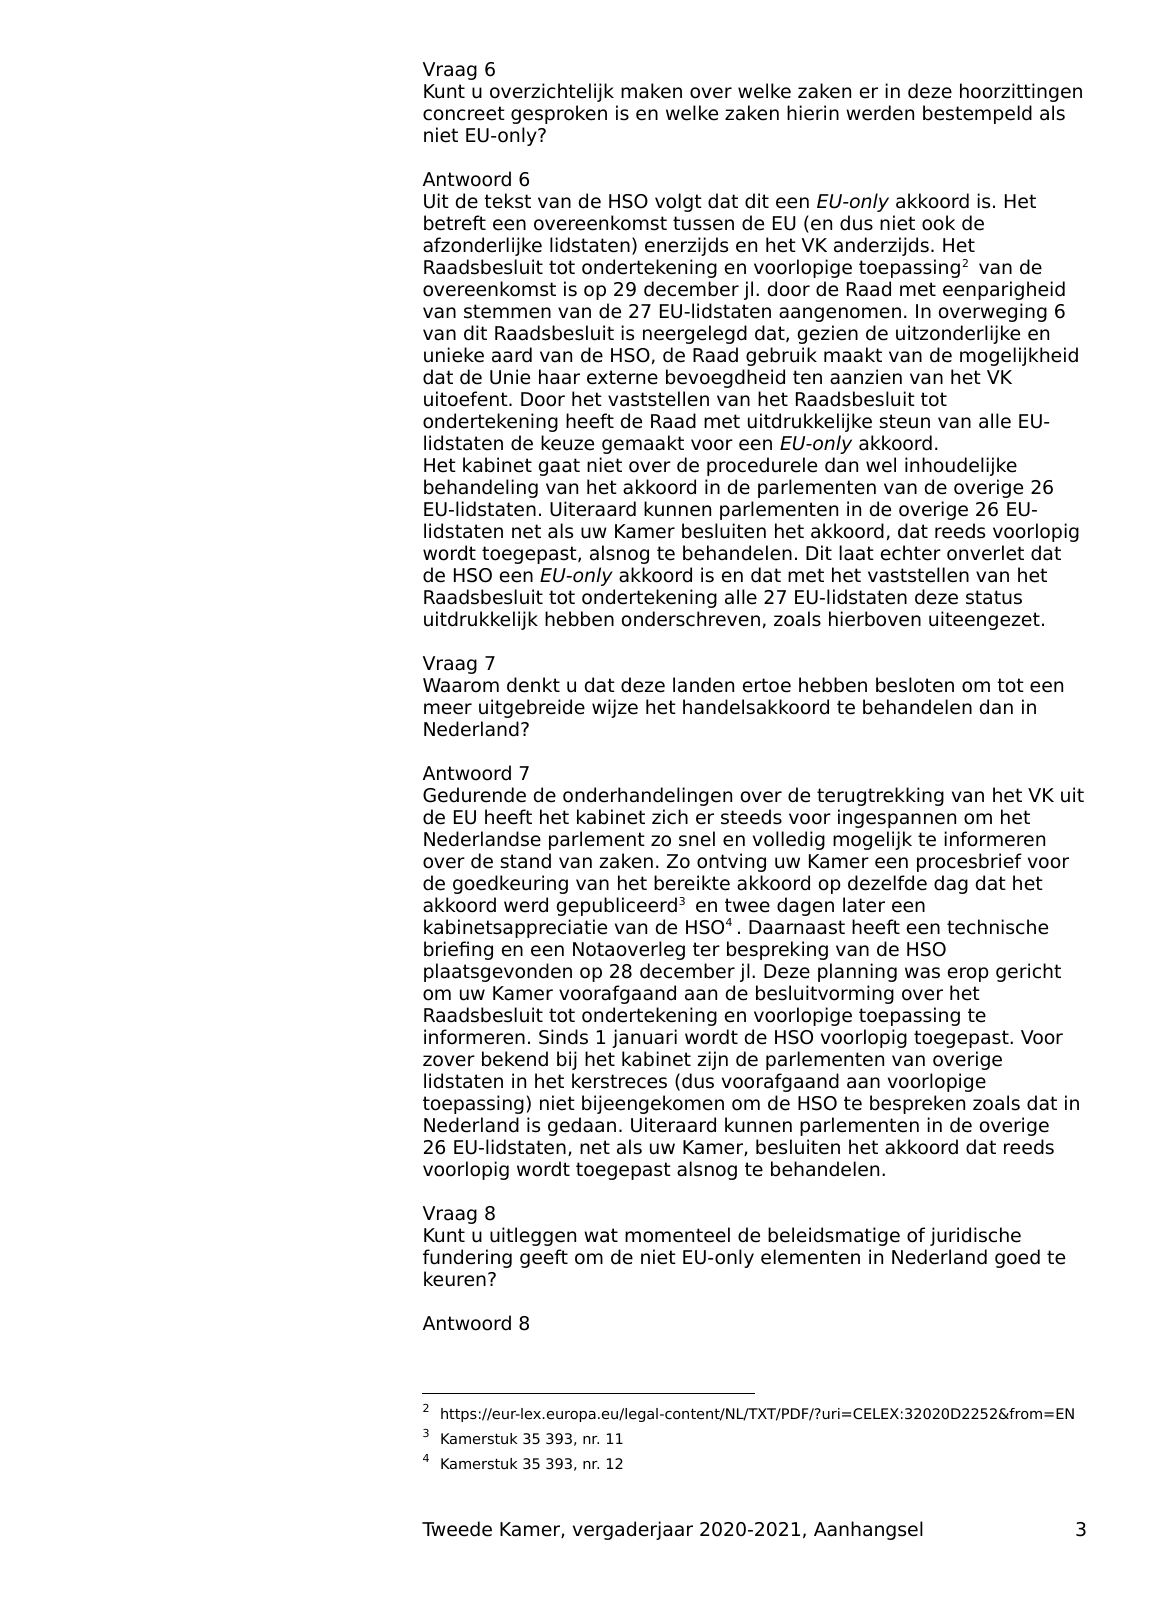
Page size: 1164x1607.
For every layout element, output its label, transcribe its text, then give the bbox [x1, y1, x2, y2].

text Kunt u uitleggen wat momenteel de beleidsmatige of juridische fundering geeft om de niet EU-only elementen in Nederland goed te keuren? [422, 1225, 1087, 1291]
text Vraag 6 [422, 59, 1087, 81]
text Gedurende de onderhandelingen over de terugtrekking van het VK uit de EU heeft het kabinet zich er steeds voor ingespannen om het Nederlandse parlement zo snel en volledig mogelijk te informeren over de stand van zaken. Zo ontving uw Kamer een procesbrief voor de goedkeuring van het bereikte akkoord op dezelfde dag dat het akkoord werd gepubliceerd en twee dagen later een kabinetsappreciatie van de HSO. Daarnaast heeft een technische briefing en een Notaoverleg ter bespreking van de HSO plaatsgevonden op 28 december jl. Deze planning was erop gericht om uw Kamer voorafgaand aan de besluitvorming over het Raadsbesluit tot ondertekening en voorlopige toepassing te informeren. Sinds 1 januari wordt de HSO voorlopig toegepast. Voor zover bekend bij het kabinet zijn de parlementen van overige lidstaten in het kerstreces (dus voorafgaand aan voorlopige toepassing) niet bijeengekomen om de HSO te bespreken zoals dat in Nederland is gedaan. Uiteraard kunnen parlementen in de overige 26 EU-lidstaten, net als uw Kamer, besluiten het akkoord dat reeds voorlopig wordt toegepast alsnog te behandelen. [422, 785, 1087, 1181]
text Waarom denkt u dat deze landen ertoe hebben besloten om tot een meer uitgebreide wijze het handelsakkoord te behandelen dan in Nederland? [422, 675, 1087, 741]
text Antwoord 8 [422, 1313, 1087, 1335]
text Vraag 7 [422, 653, 1087, 675]
text Kamerstuk 35 393, nr. 11 [422, 1427, 1087, 1449]
text Het kabinet gaat niet over de procedurele dan wel inhoudelijke behandeling van het akkoord in de parlementen van de overige 26 EU-lidstaten. Uiteraard kunnen parlementen in de overige 26 EU-lidstaten net als uw Kamer besluiten het akkoord, dat reeds voorlopig wordt toegepast, alsnog te behandelen. Dit laat echter onverlet dat de HSO een EU-only akkoord is en dat met het vaststellen van het Raadsbesluit tot ondertekening alle 27 EU-lidstaten deze status uitdrukkelijk hebben onderschreven, zoals hierboven uiteengezet. [422, 455, 1087, 631]
text Vraag 8 [422, 1203, 1087, 1225]
text Antwoord 6 [422, 169, 1087, 191]
text Kunt u overzichtelijk maken over welke zaken er in deze hoorzittingen concreet gesproken is en welke zaken hierin werden bestempeld als niet EU-only? [422, 81, 1087, 147]
text Antwoord 7 [422, 763, 1087, 785]
text Uit de tekst van de HSO volgt dat dit een EU-only akkoord is. Het betreft een overeenkomst tussen de EU (en dus niet ook de afzonderlijke lidstaten) enerzijds en het VK anderzijds. Het Raadsbesluit tot ondertekening en voorlopige toepassing van de overeenkomst is op 29 december jl. door de Raad met eenparigheid van stemmen van de 27 EU-lidstaten aangenomen. In overweging 6 van dit Raadsbesluit is neergelegd dat, gezien de uitzonderlijke en unieke aard van de HSO, de Raad gebruik maakt van de mogelijkheid dat de Unie haar externe bevoegdheid ten aanzien van het VK uitoefent. Door het vaststellen van het Raadsbesluit tot ondertekening heeft de Raad met uitdrukkelijke steun van alle EU-lidstaten de keuze gemaakt voor een EU-only akkoord. [422, 191, 1087, 455]
text Kamerstuk 35 393, nr. 12 [422, 1452, 1087, 1474]
text https://eur-lex.europa.eu/legal-content/NL/TXT/PDF/?uri=CELEX:32020D2252&from=EN [422, 1402, 1087, 1424]
